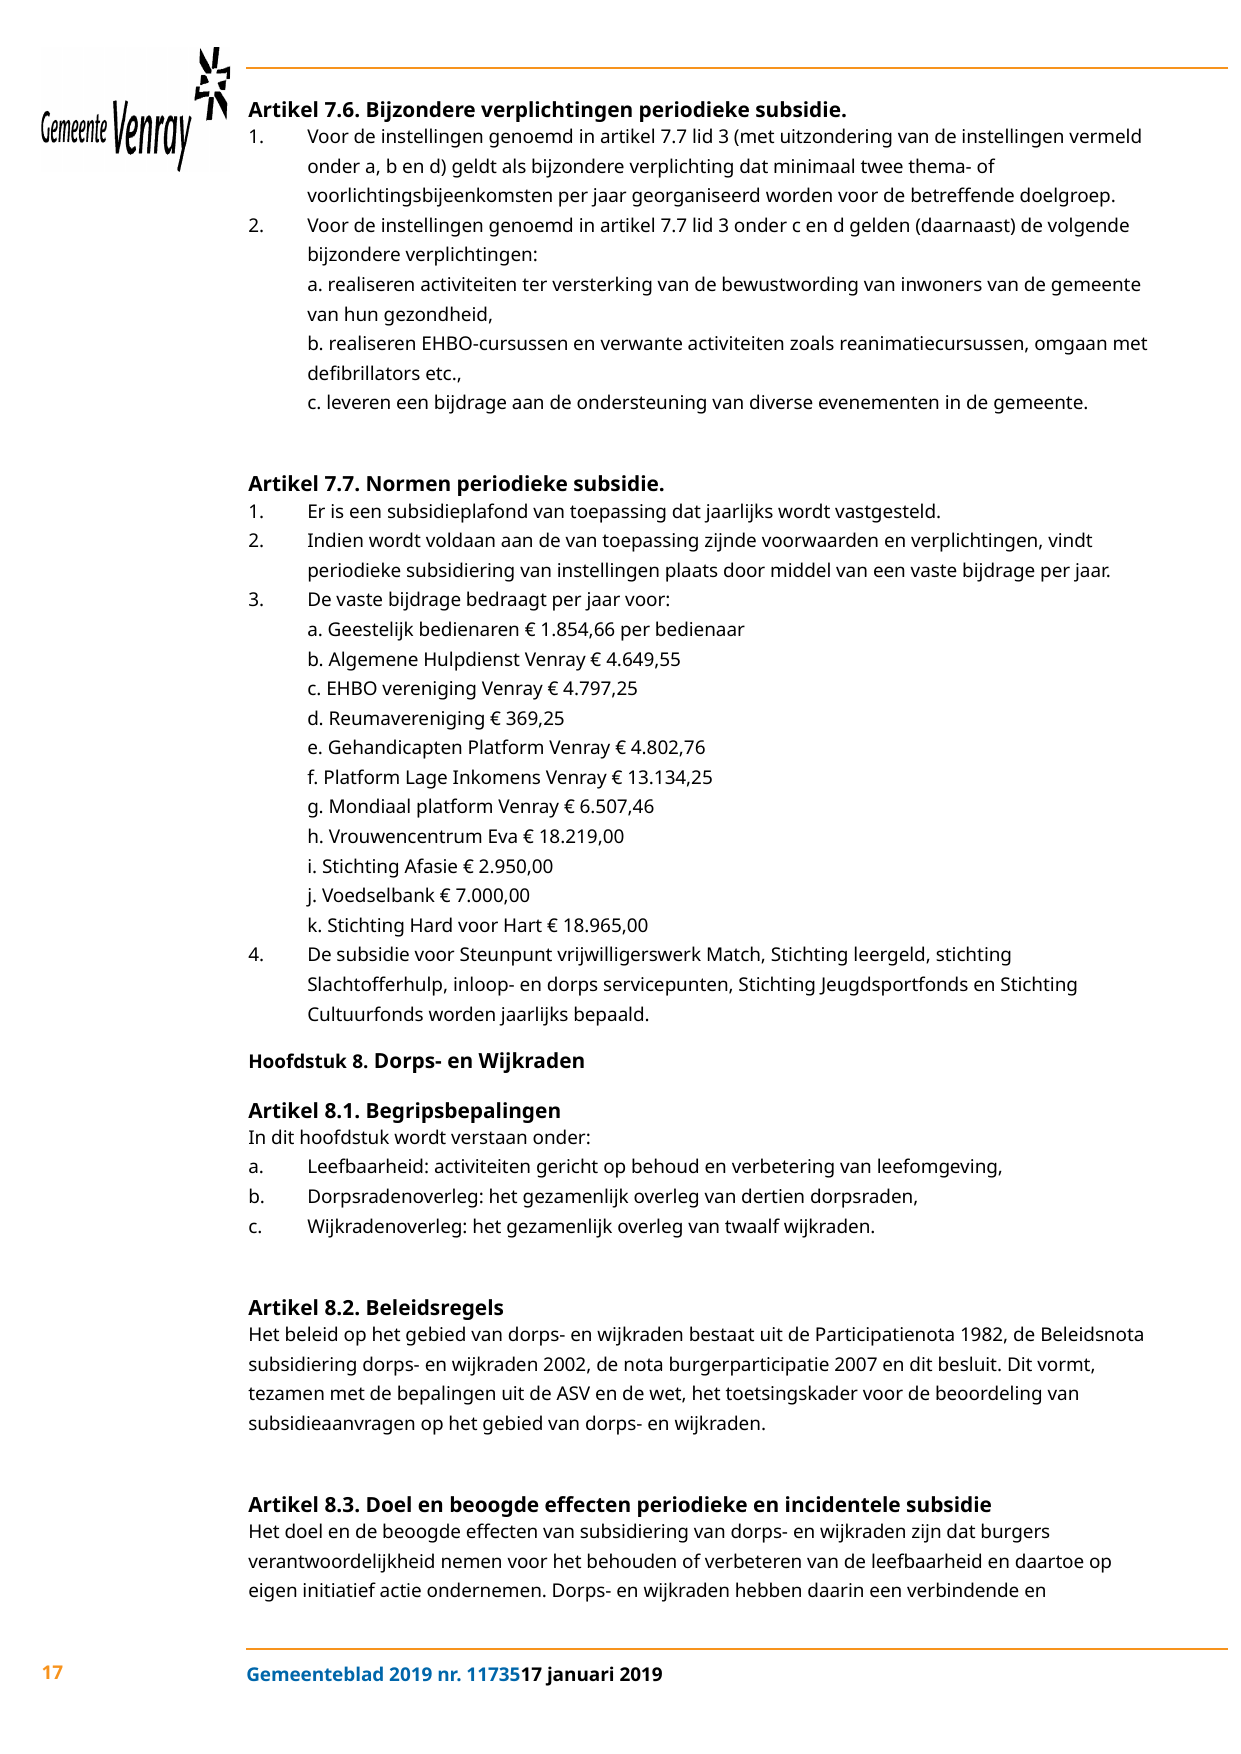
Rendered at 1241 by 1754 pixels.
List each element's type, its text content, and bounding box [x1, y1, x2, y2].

text Artikel 8.3. Doel en beoogde effecten periodieke en incidentele subsidie [248, 1490, 1152, 1518]
list a. Geestelijk bedienaren € 1.854,66 per bedienaar [248, 616, 1152, 642]
list a. realiseren activiteiten ter versterking van de bewustwording van inwoners van de gemeente van hun gezondheid, [248, 271, 1152, 326]
list De subsidie voor Steunpunt vrijwilligerswerk Match, Stichting leergeld, stichting Slachtofferhulp, inloop- en dorps servicepunten, Stichting Jeugdsportfonds en Stichting Cultuurfonds worden jaarlijks bepaald. [248, 942, 1152, 1027]
list c. leveren een bijdrage aan de ondersteuning van diverse evenementen in de gemeente. [248, 389, 1152, 415]
list i. Stichting Afasie € 2.950,00 [248, 853, 1152, 879]
list c. EHBO vereniging Venray € 4.797,25 [248, 675, 1152, 701]
list Indien wordt voldaan aan de van toepassing zijnde voorwaarden en verplichtingen, vindt periodieke subsidiering van instellingen plaats door middel van een vaste bijdrage per jaar. [248, 527, 1152, 583]
picture [41, 47, 231, 172]
list b. Algemene Hulpdienst Venray € 4.649,55 [248, 646, 1152, 672]
list d. Reumavereniging € 369,25 [248, 705, 1152, 731]
list De vaste bijdrage bedraagt per jaar voor: [248, 587, 1152, 612]
list Leefbaarheid: activiteiten gericht op behoud en verbetering van leefomgeving, [248, 1154, 1152, 1179]
text Artikel 7.6. Bijzondere verplichtingen periodieke subsidie. [248, 95, 1152, 123]
text Artikel 8.2. Beleidsregels [248, 1293, 1152, 1321]
list g. Mondiaal platform Venray € 6.507,46 [248, 794, 1152, 819]
list Wijkradenoverleg: het gezamenlijk overleg van twaalf wijkraden. [248, 1213, 1152, 1239]
list Voor de instellingen genoemd in artikel 7.7 lid 3 onder c en d gelden (daarnaast) de volgende bijzondere verplichtingen: [248, 212, 1152, 267]
text In dit hoofdstuk wordt verstaan onder: [248, 1124, 1152, 1150]
text Het beleid op het gebied van dorps- en wijkraden bestaat uit de Participatienota 1982, de Beleidsnota subsidiering dorps- en wijkraden 2002, de nota burgerparticipatie 2007 en dit besluit. Dit vormt, tezamen met de bepalingen uit de ASV en de wet, het toetsingskader voor de beoordeling van subsidieaanvragen op het gebied van dorps- en wijkraden. [248, 1321, 1152, 1436]
list k. Stichting Hard voor Hart € 18.965,00 [248, 912, 1152, 938]
text Artikel 7.7. Normen periodieke subsidie. [248, 469, 1152, 498]
list e. Gehandicapten Platform Venray € 4.802,76 [248, 734, 1152, 760]
text Artikel 8.1. Begripsbepalingen [248, 1096, 1152, 1124]
text Hoofdstuk 8. Dorps- en Wijkraden [248, 1046, 1152, 1075]
list Voor de instellingen genoemd in artikel 7.7 lid 3 (met uitzondering van de instellingen vermeld onder a, b en d) geldt als bijzondere verplichting dat minimaal twee thema- of voorlichtingsbijeenkomsten per jaar georganiseerd worden voor de betreffende doelgroep. [248, 123, 1152, 208]
list f. Platform Lage Inkomens Venray € 13.134,25 [248, 764, 1152, 790]
text Het doel en de beoogde effecten van subsidiering van dorps- en wijkraden zijn dat burgers verantwoordelijkheid nemen voor het behouden of verbeteren van de leefbaarheid en daartoe op eigen initiatief actie ondernemen. Dorps- en wijkraden hebben daarin een verbindende en [248, 1518, 1152, 1603]
list h. Vrouwencentrum Eva € 18.219,00 [248, 823, 1152, 849]
list b. realiseren EHBO-cursussen en verwante activiteiten zoals reanimatiecursussen, omgaan met defibrillators etc., [248, 330, 1152, 386]
list j. Voedselbank € 7.000,00 [248, 882, 1152, 908]
list Er is een subsidieplafond van toepassing dat jaarlijks wordt vastgesteld. [248, 498, 1152, 524]
list Dorpsradenoverleg: het gezamenlijk overleg van dertien dorpsraden, [248, 1183, 1152, 1209]
